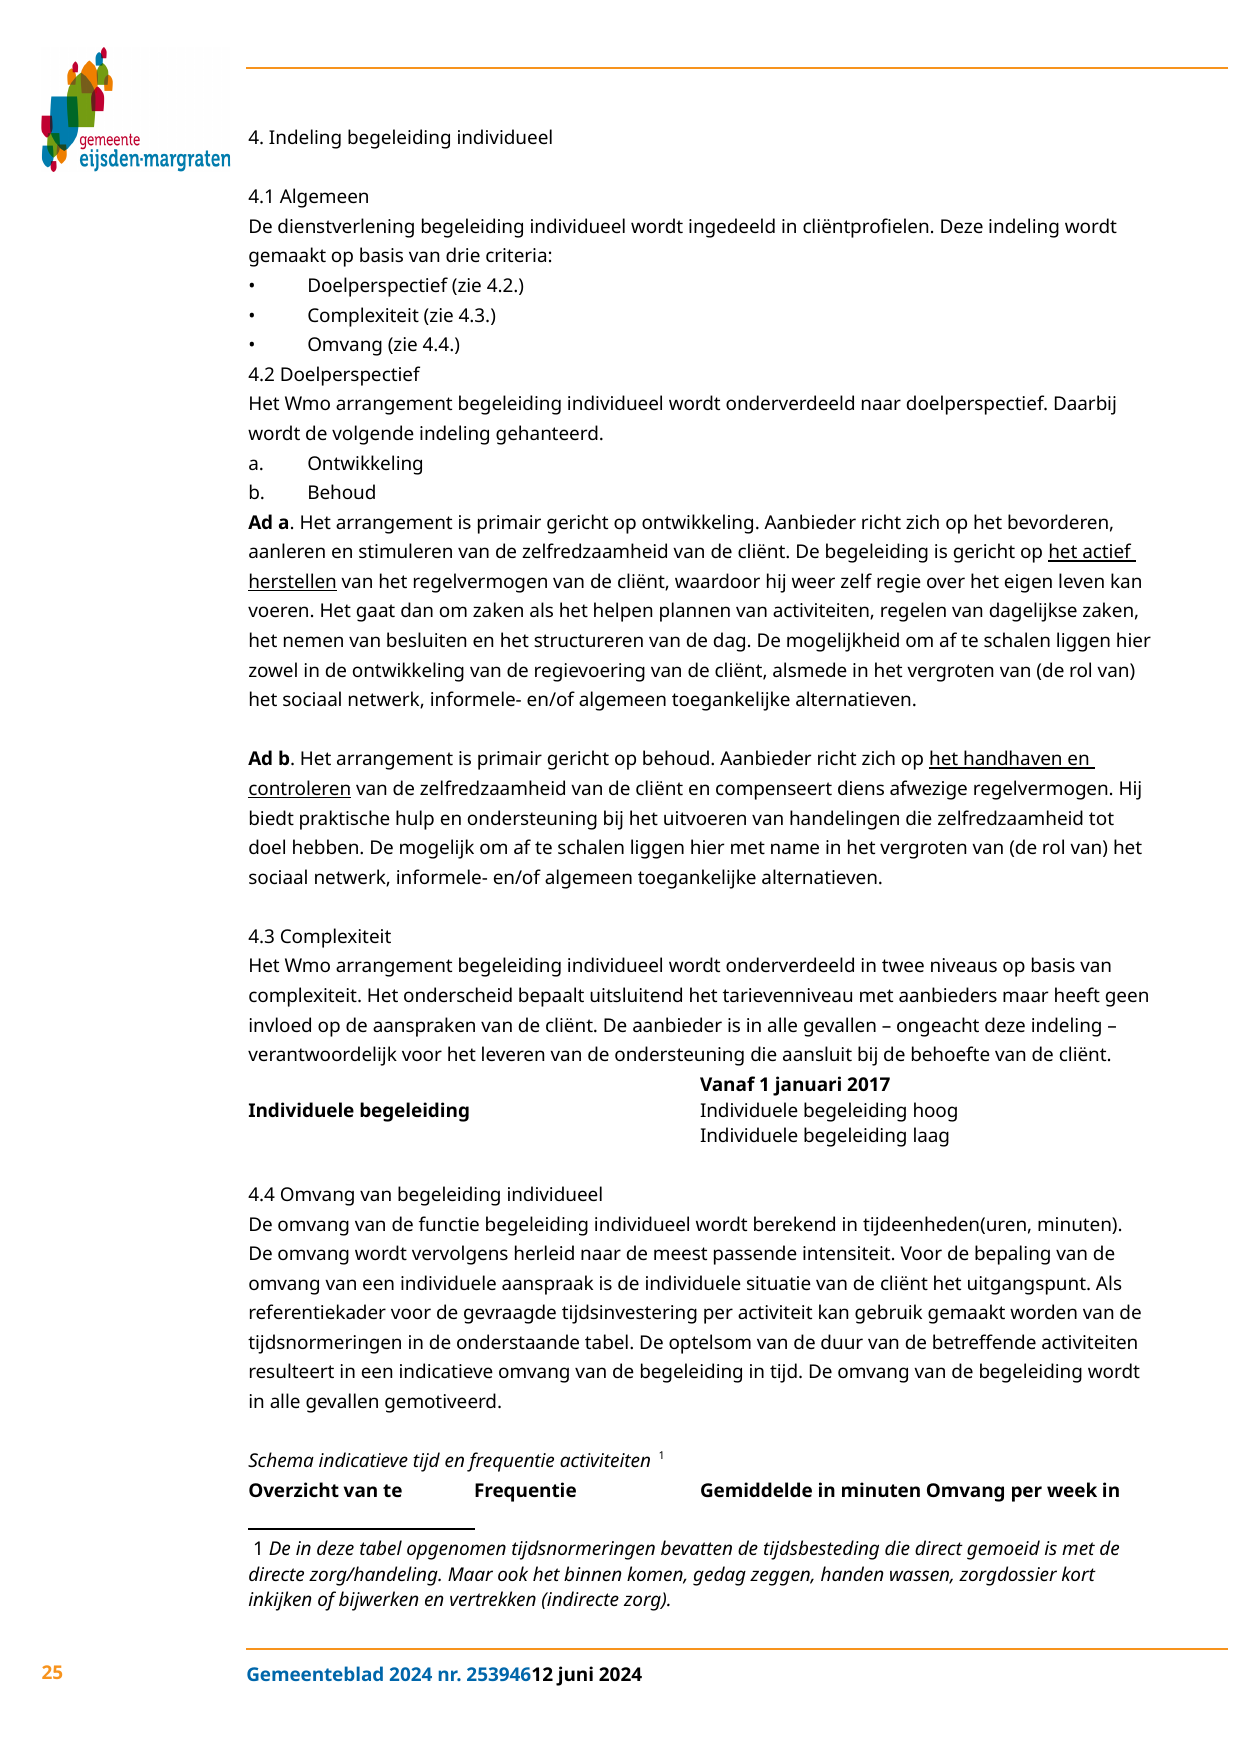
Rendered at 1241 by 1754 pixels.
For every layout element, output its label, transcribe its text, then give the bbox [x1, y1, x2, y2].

table_header Gemiddelde in minuten [700, 1477, 926, 1503]
table_cell Individuele begeleiding laag [700, 1123, 1152, 1148]
picture [41, 47, 231, 172]
text 4. Indeling begeleiding individueel [248, 124, 1152, 150]
text 4.3 Complexiteit [248, 923, 1152, 949]
text Het Wmo arrangement begeleiding individueel wordt onderverdeeld naar doelperspectief. Daarbij wordt de volgende indeling gehanteerd. [248, 391, 1152, 446]
table_header [248, 1071, 700, 1097]
list Behoud [248, 479, 1152, 505]
list Omvang (zie 4.4.) [248, 331, 1152, 357]
text Schema indicatieve tijd en frequentie activiteiten [248, 1447, 1152, 1473]
text De dienstverlening begeleiding individueel wordt ingedeeld in cliëntprofielen. Deze indeling wordt gemaakt op basis van drie criteria: [248, 213, 1152, 268]
text Het Wmo arrangement begeleiding individueel wordt onderverdeeld in twee niveaus op basis van complexiteit. Het onderscheid bepaalt uitsluitend het tarievenniveau met aanbieders maar heeft geen invloed op de aanspraken van de cliënt. De aanbieder is in alle gevallen – ongeacht deze indeling – verantwoordelijk voor het leveren van de ondersteuning die aansluit bij de behoefte van de cliënt. [248, 953, 1152, 1067]
list Doelperspectief (zie 4.2.) [248, 272, 1152, 298]
text De omvang van de functie begeleiding individueel wordt berekend in tijdeenheden(uren, minuten). De omvang wordt vervolgens herleid naar de meest passende intensiteit. Voor de bepaling van de omvang van een individuele aanspraak is de individuele situatie van de cliënt het uitgangspunt. Als referentiekader voor de gevraagde tijdsinvestering per activiteit kan gebruik gemaakt worden van de tijdsnormeringen in de onderstaande tabel. De optelsom van de duur van de betreffende activiteiten resulteert in een indicatieve omvang van de begeleiding in tijd. De omvang van de begeleiding wordt in alle gevallen gemotiveerd. [248, 1211, 1152, 1414]
table_cell Individuele begeleiding hoog [700, 1097, 1152, 1123]
list Complexiteit (zie 4.3.) [248, 302, 1152, 328]
text 4.2 Doelperspectief [248, 361, 1152, 387]
list Ontwikkeling [248, 450, 1152, 476]
table_header Frequentie [474, 1477, 700, 1503]
text 4.1 Algemeen [248, 183, 1152, 209]
text De in deze tabel opgenomen tijdsnormeringen bevatten de tijdsbesteding die direct gemoeid is met de directe zorg/handeling. Maar ook het binnen komen, gedag zeggen, handen wassen, zorgdossier kort inkijken of bijwerken en vertrekken (indirecte zorg). [248, 1535, 1152, 1612]
table_cell Individuele begeleiding [248, 1097, 700, 1148]
text 4.4 Omvang van begeleiding individueel [248, 1181, 1152, 1207]
table_header Overzicht van te [248, 1477, 474, 1503]
text Ad a. Het arrangement is primair gericht op ontwikkeling. Aanbieder richt zich op het bevorderen, aanleren en stimuleren van de zelfredzaamheid van de cliënt. De begeleiding is gericht op het actief herstellen van het regelvermogen van de cliënt, waardoor hij weer zelf regie over het eigen leven kan voeren. Het gaat dan om zaken als het helpen plannen van activiteiten, regelen van dagelijkse zaken, het nemen van besluiten en het structureren van de dag. De mogelijkheid om af te schalen liggen hier zowel in de ontwikkeling van de regievoering van de cliënt, alsmede in het vergroten van (de rol van) het sociaal netwerk, informele- en/of algemeen toegankelijke alternatieven. [248, 509, 1152, 712]
text Ad b. Het arrangement is primair gericht op behoud. Aanbieder richt zich op het handhaven en controleren van de zelfredzaamheid van de cliënt en compenseert diens afwezige regelvermogen. Hij biedt praktische hulp en ondersteuning bij het uitvoeren van handelingen die zelfredzaamheid tot doel hebben. De mogelijk om af te schalen liggen hier met name in het vergroten van (de rol van) het sociaal netwerk, informele- en/of algemeen toegankelijke alternatieven. [248, 746, 1152, 890]
table_header Vanaf 1 januari 2017 [700, 1071, 1152, 1097]
table_header Omvang per week in [926, 1477, 1152, 1503]
